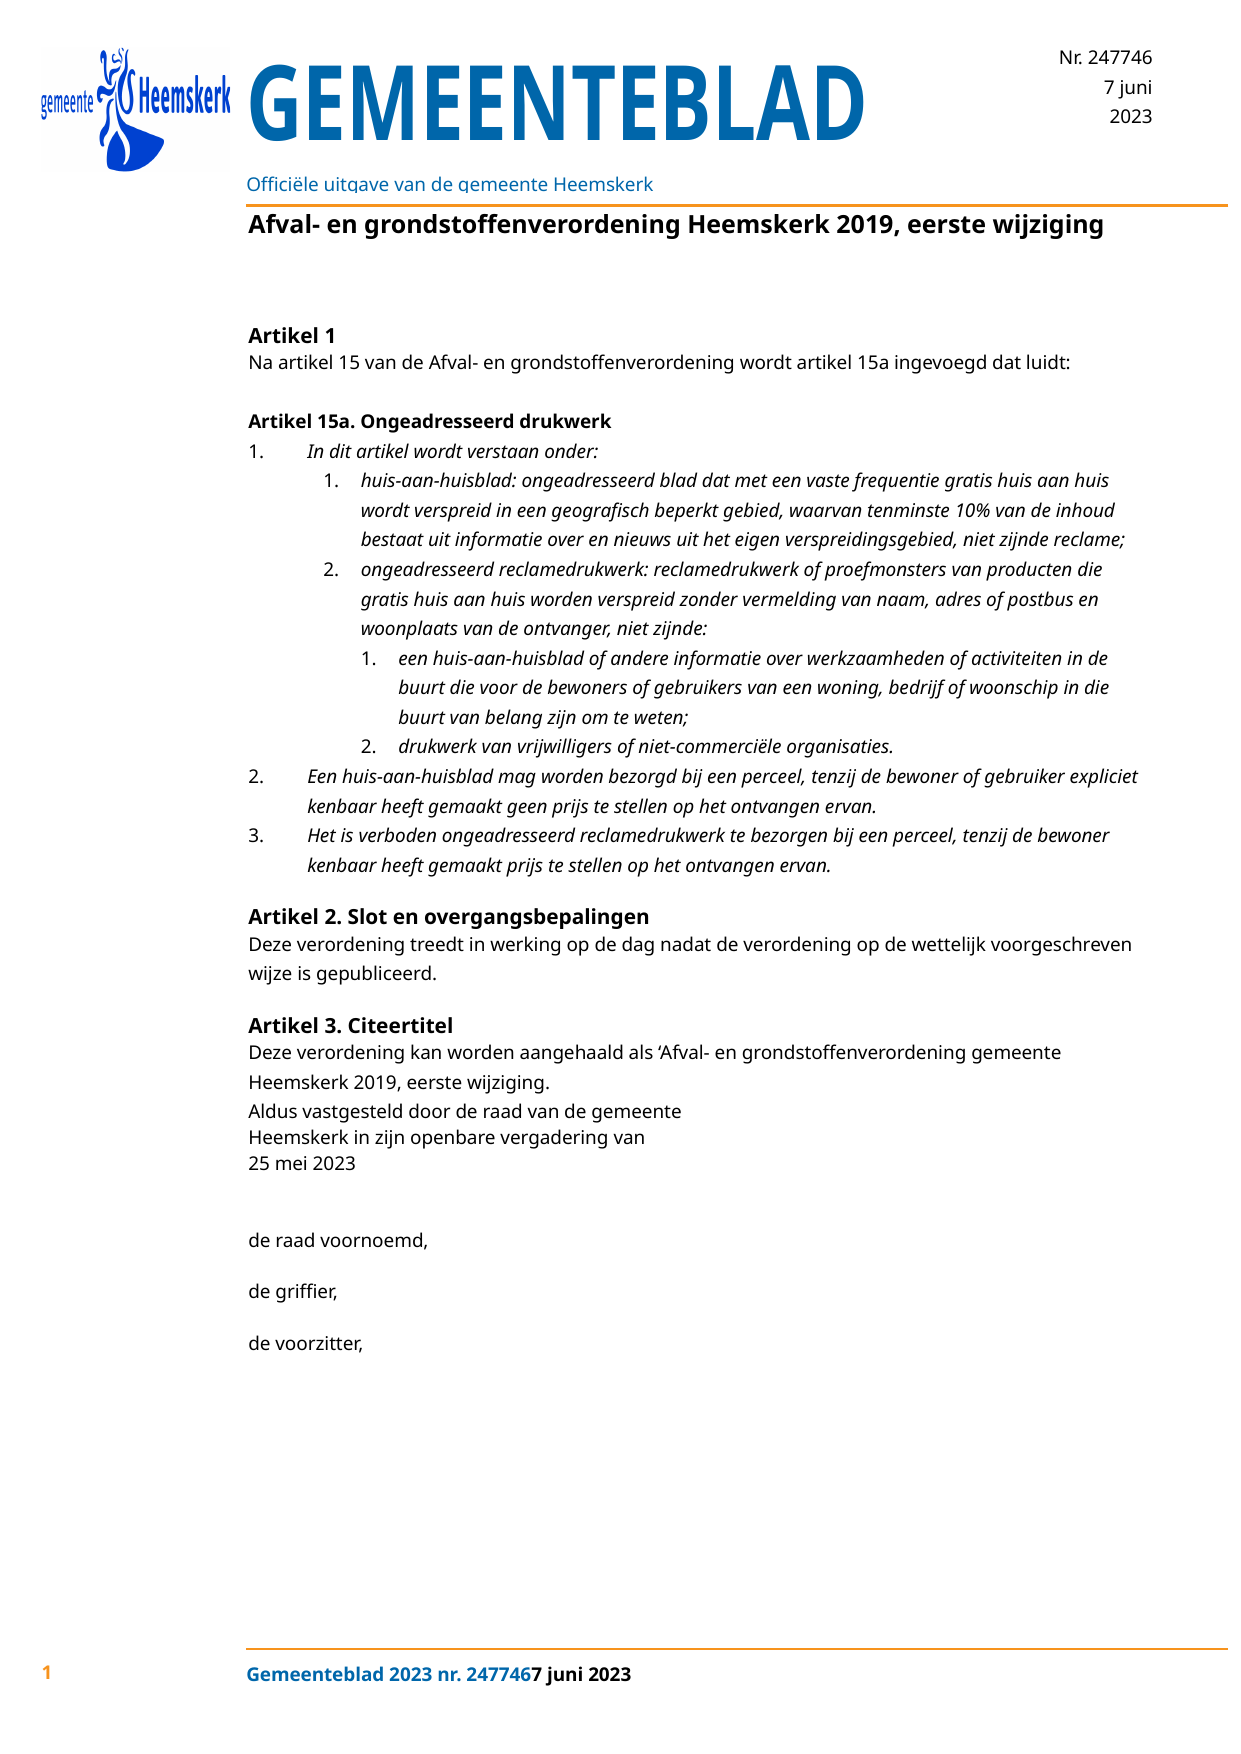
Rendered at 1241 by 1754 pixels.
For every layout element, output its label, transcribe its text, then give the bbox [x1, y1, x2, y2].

text de griffier, [248, 1279, 1152, 1304]
list ongeadresseerd reclamedrukwerk: reclamedrukwerk of proefmonsters van producten die gratis huis aan huis worden verspreid zonder vermelding van naam, adres of postbus en woonplaats van de ontvanger, niet zijnde: [323, 556, 1152, 641]
text de voorzitter, [248, 1330, 1152, 1356]
text Artikel 15a. Ongeadresseerd drukwerk [248, 408, 1152, 434]
text Aldus vastgesteld door de raad van de gemeente [248, 1098, 1152, 1124]
text Artikel 1 [248, 321, 1152, 349]
text 25 mei 2023 [248, 1150, 1152, 1176]
text Deze verordening treedt in werking op de dag nadat de verordening op de wettelijk voorgeschreven wijze is gepubliceerd. [248, 931, 1152, 986]
text Na artikel 15 van de Afval- en grondstoffenverordening wordt artikel 15a ingevoegd dat luidt: [248, 349, 1152, 375]
list Het is verboden ongeadresseerd reclamedrukwerk te bezorgen bij een perceel, tenzij de bewoner kenbaar heeft gemaakt prijs te stellen op het ontvangen ervan. [248, 822, 1152, 878]
text de raad voornoemd, [248, 1227, 1152, 1253]
list huis-aan-huisblad: ongeadresseerd blad dat met een vaste frequentie gratis huis aan huis wordt verspreid in een geografisch beperkt gebied, waarvan tenminste 10% van de inhoud bestaat uit informatie over en nieuws uit het eigen verspreidingsgebied, niet zijnde reclame; [323, 467, 1152, 552]
text Artikel 2. Slot en overgangsbepalingen [248, 902, 1152, 931]
list drukwerk van vrijwilligers of niet-commerciële organisaties. [361, 734, 1152, 759]
list Een huis-aan-huisblad mag worden bezorgd bij een perceel, tenzij de bewoner of gebruiker expliciet kenbaar heeft gemaakt geen prijs te stellen op het ontvangen ervan. [248, 763, 1152, 819]
text Heemskerk in zijn openbare vergadering van [248, 1124, 1152, 1150]
picture [41, 47, 231, 172]
list een huis-aan-huisblad of andere informatie over werkzaamheden of activiteiten in de buurt die voor de bewoners of gebruikers van een woning, bedrijf of woonschip in die buurt van belang zijn om te weten; [361, 645, 1152, 730]
text Deze verordening kan worden aangehaald als ‘Afval- en grondstoffenverordening gemeente Heemskerk 2019, eerste wijziging. [248, 1039, 1152, 1095]
text Artikel 3. Citeertitel [248, 1011, 1152, 1039]
list In dit artikel wordt verstaan onder: [248, 438, 1152, 464]
text Afval- en grondstoffenverordening Heemskerk 2019, eerste wijziging [248, 207, 1152, 241]
